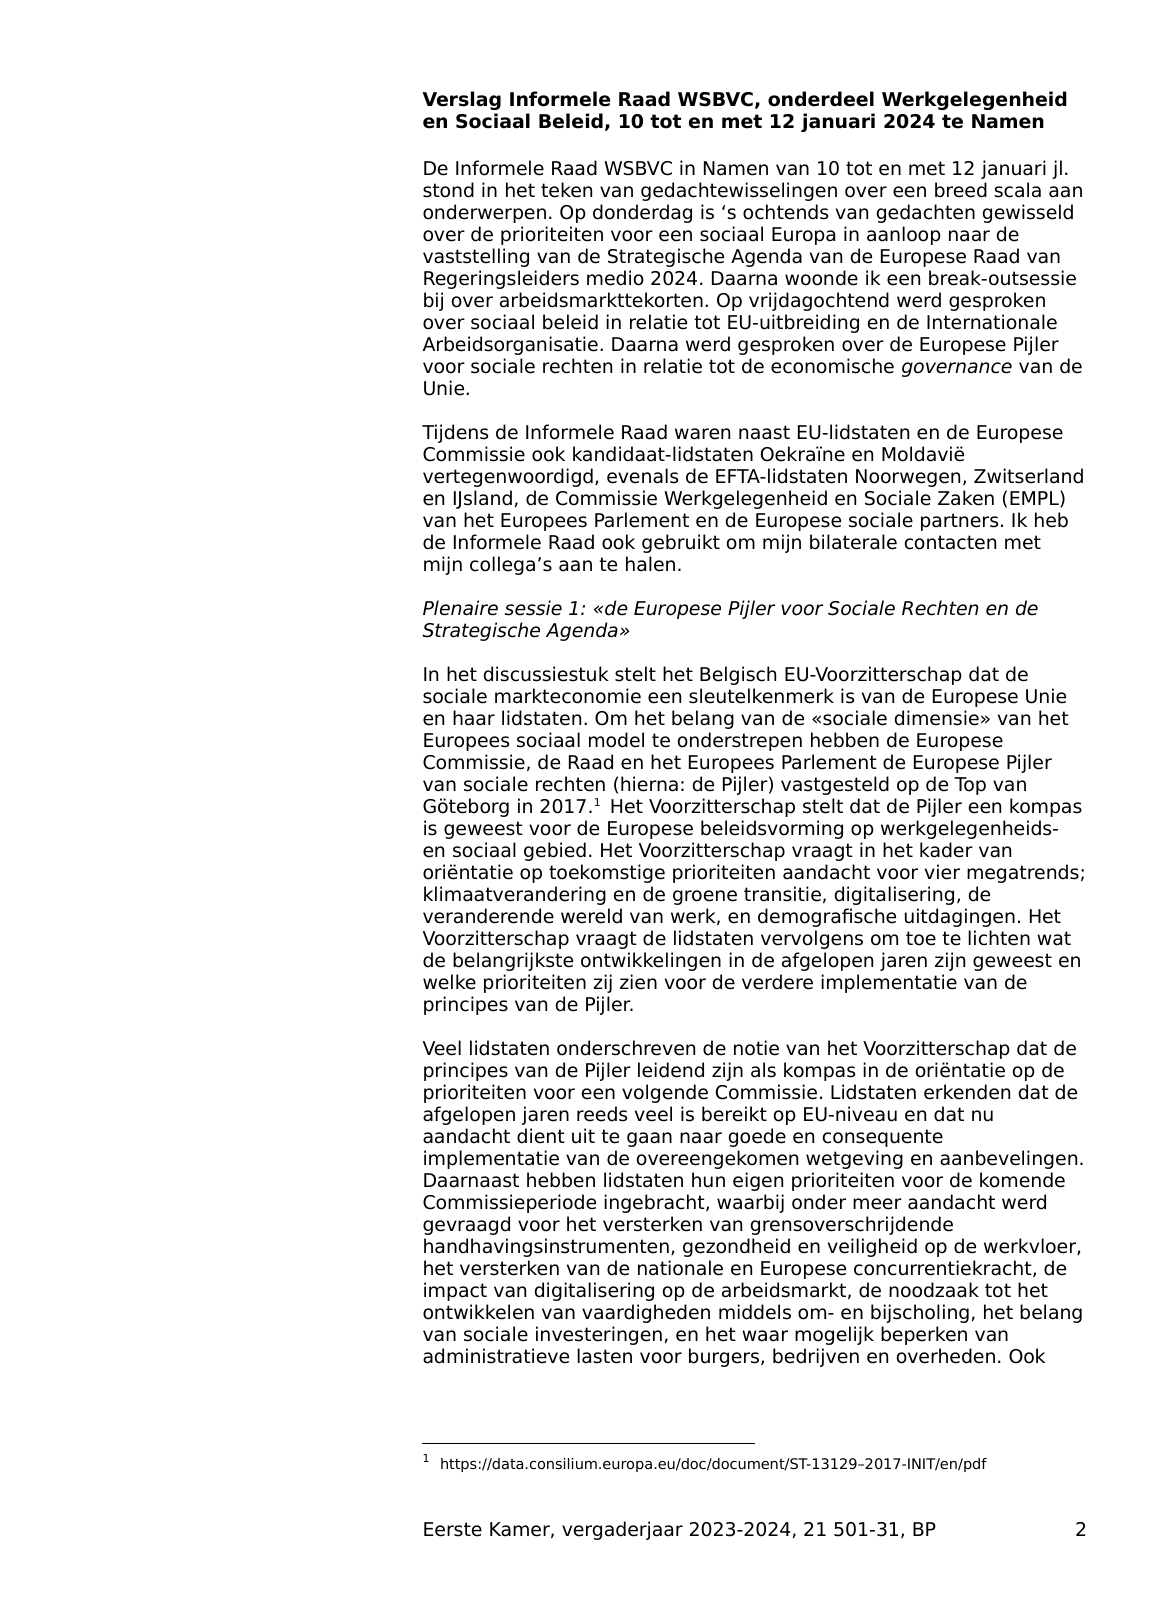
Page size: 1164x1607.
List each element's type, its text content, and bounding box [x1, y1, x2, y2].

text In het discussiestuk stelt het Belgisch EU-Voorzitterschap dat de sociale markteconomie een sleutelkenmerk is van de Europese Unie en haar lidstaten. Om het belang van de «sociale dimensie» van het Europees sociaal model te onderstrepen hebben de Europese Commissie, de Raad en het Europees Parlement de Europese Pijler van sociale rechten (hierna: de Pijler) vastgesteld op de Top van Göteborg in 2017. Het Voorzitterschap stelt dat de Pijler een kompas is geweest voor de Europese beleidsvorming op werkgelegenheids- en sociaal gebied. Het Voorzitterschap vraagt in het kader van oriëntatie op toekomstige prioriteiten aandacht voor vier megatrends; klimaatverandering en de groene transitie, digitalisering, de veranderende wereld van werk, en demografische uitdagingen. Het Voorzitterschap vraagt de lidstaten vervolgens om toe te lichten wat de belangrijkste ontwikkelingen in de afgelopen jaren zijn geweest en welke prioriteiten zij zien voor de verdere implementatie van de principes van de Pijler. [422, 664, 1087, 1016]
subtitle Verslag Informele Raad WSBVC, onderdeel Werkgelegenheid en Sociaal Beleid, 10 tot en met 12 januari 2024 te Namen [422, 89, 1087, 133]
text De Informele Raad WSBVC in Namen van 10 tot en met 12 januari jl. stond in het teken van gedachtewisselingen over een breed scala aan onderwerpen. Op donderdag is ‘s ochtends van gedachten gewisseld over de prioriteiten voor een sociaal Europa in aanloop naar de vaststelling van de Strategische Agenda van de Europese Raad van Regeringsleiders medio 2024. Daarna woonde ik een break-outsessie bij over arbeidsmarkttekorten. Op vrijdagochtend werd gesproken over sociaal beleid in relatie tot EU-uitbreiding en de Internationale Arbeidsorganisatie. Daarna werd gesproken over de Europese Pijler voor sociale rechten in relatie tot de economische governance van de Unie. [422, 158, 1087, 400]
text Veel lidstaten onderschreven de notie van het Voorzitterschap dat de principes van de Pijler leidend zijn als kompas in de oriëntatie op de prioriteiten voor een volgende Commissie. Lidstaten erkenden dat de afgelopen jaren reeds veel is bereikt op EU-niveau en dat nu aandacht dient uit te gaan naar goede en consequente implementatie van de overeengekomen wetgeving en aanbevelingen. Daarnaast hebben lidstaten hun eigen prioriteiten voor de komende Commissieperiode ingebracht, waarbij onder meer aandacht werd gevraagd voor het versterken van grensoverschrijdende handhavingsinstrumenten, gezondheid en veiligheid op de werkvloer, het versterken van de nationale en Europese concurrentiekracht, de impact van digitalisering op de arbeidsmarkt, de noodzaak tot het ontwikkelen van vaardigheden middels om- en bijscholing, het belang van sociale investeringen, en het waar mogelijk beperken van administratieve lasten voor burgers, bedrijven en overheden. Ook [422, 1038, 1087, 1368]
subtitle Plenaire sessie 1: «de Europese Pijler voor Sociale Rechten en de Strategische Agenda» [422, 598, 1087, 642]
text Tijdens de Informele Raad waren naast EU-lidstaten en de Europese Commissie ook kandidaat-lidstaten Oekraïne en Moldavië vertegenwoordigd, evenals de EFTA-lidstaten Noorwegen, Zwitserland en IJsland, de Commissie Werkgelegenheid en Sociale Zaken (EMPL) van het Europees Parlement en de Europese sociale partners. Ik heb de Informele Raad ook gebruikt om mijn bilaterale contacten met mijn collega’s aan te halen. [422, 422, 1087, 576]
text https://data.consilium.europa.eu/doc/document/ST-13129–2017-INIT/en/pdf [422, 1452, 1087, 1474]
